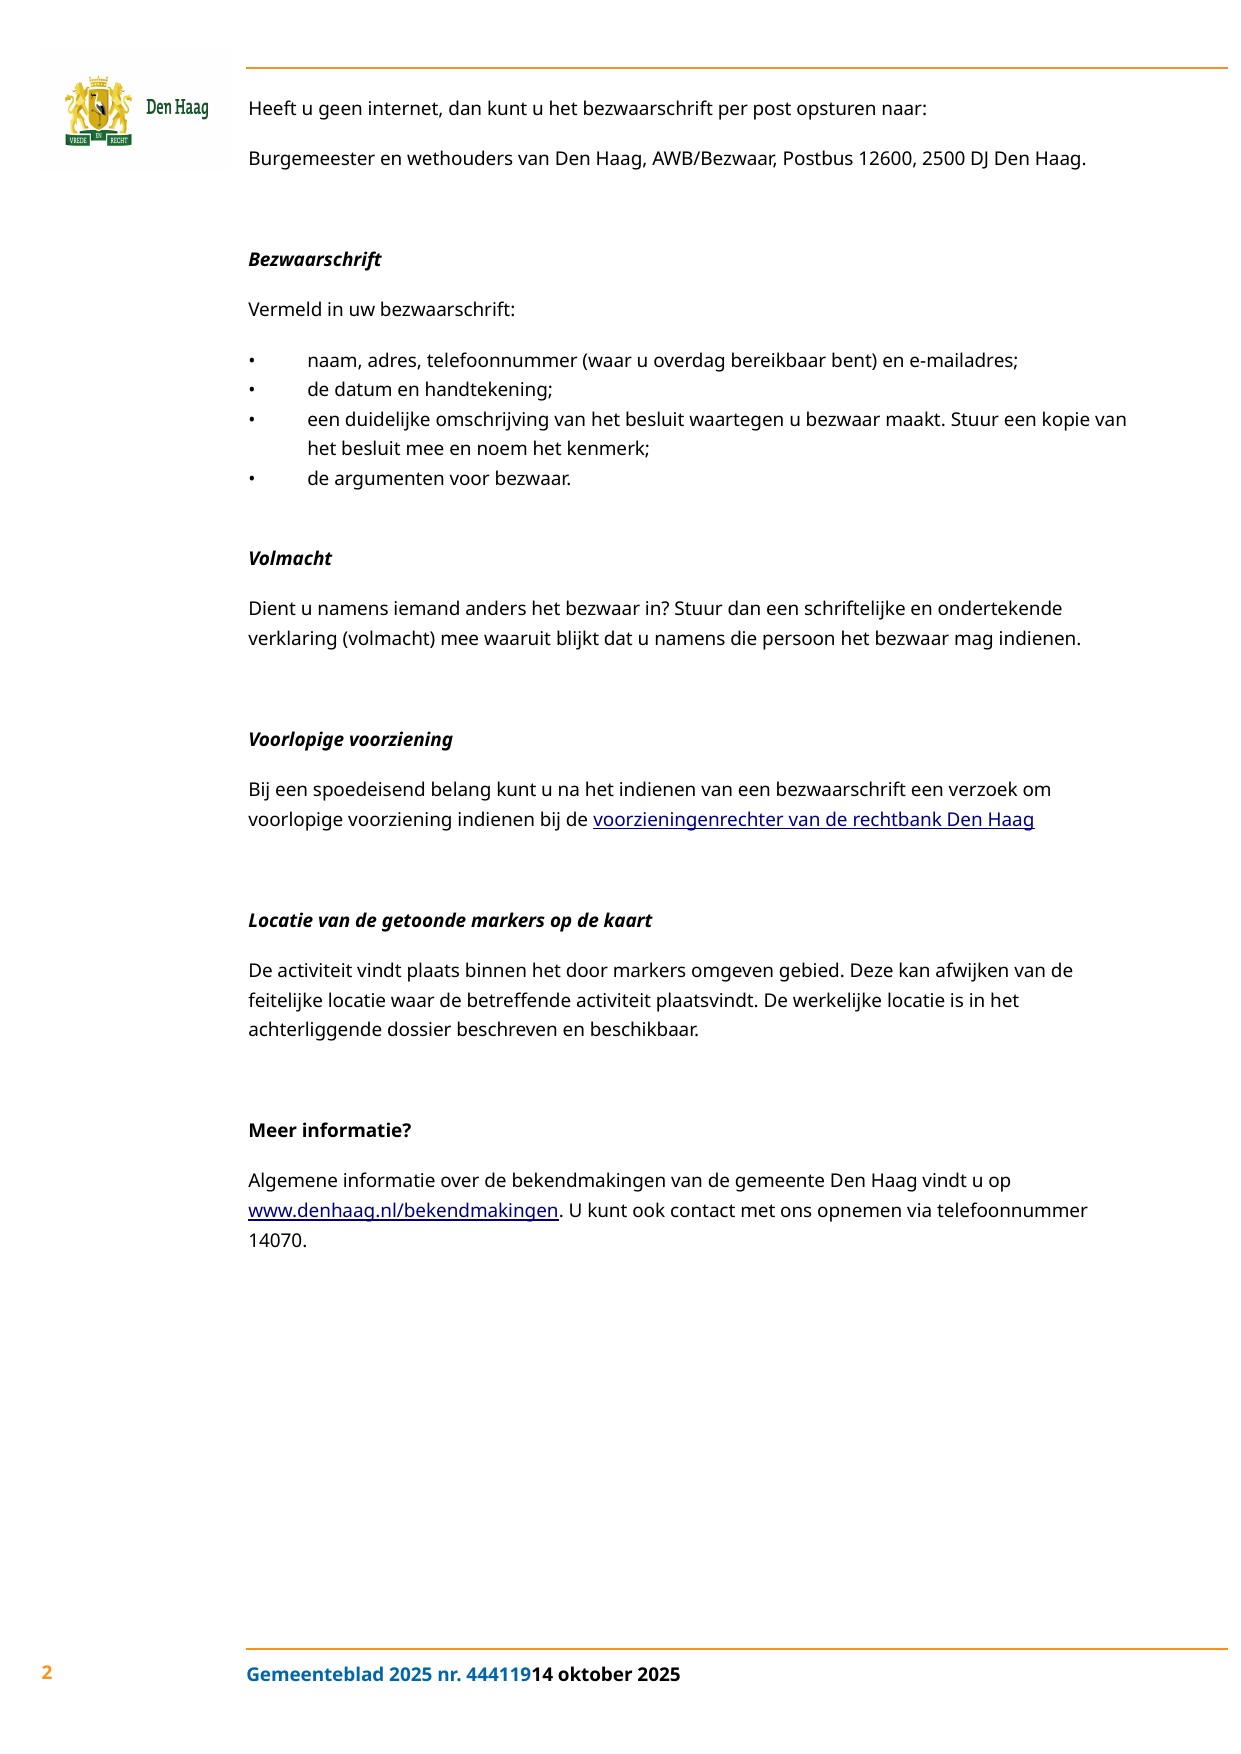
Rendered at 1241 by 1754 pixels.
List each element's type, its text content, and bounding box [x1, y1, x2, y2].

text Burgemeester en wethouders van Den Haag, AWB/Bezwaar, Postbus 12600, 2500 DJ Den Haag. [248, 145, 1152, 171]
text Locatie van de getoonde markers op de kaart [248, 907, 1152, 933]
text Volmacht [248, 545, 1152, 571]
picture [41, 47, 231, 172]
list de datum en handtekening; [248, 376, 1152, 402]
text Bezwaarschrift [248, 246, 1152, 272]
text De activiteit vindt plaats binnen het door markers omgeven gebied. Deze kan afwijken van de feitelijke locatie waar de betreffende activiteit plaatsvindt. De werkelijke locatie is in het achterliggende dossier beschreven en beschikbaar. [248, 957, 1152, 1042]
text Dient u namens iemand anders het bezwaar in? Stuur dan een schriftelijke en ondertekende verklaring (volmacht) mee waaruit blijkt dat u namens die persoon het bezwaar mag indienen. [248, 596, 1152, 651]
list de argumenten voor bezwaar. [248, 465, 1152, 491]
text Voorlopige voorziening [248, 726, 1152, 752]
text Heeft u geen internet, dan kunt u het bezwaarschrift per post opsturen naar: [248, 95, 1152, 121]
text Meer informatie? [248, 1117, 1152, 1143]
text Vermeld in uw bezwaarschrift: [248, 296, 1152, 322]
text Algemene informatie over de bekendmakingen van de gemeente Den Haag vindt u op www.denhaag.nl/bekendmakingen. U kunt ook contact met ons opnemen via telefoonnummer 14070. [248, 1168, 1152, 1253]
list naam, adres, telefoonnummer (waar u overdag bereikbaar bent) en e-mailadres; [248, 347, 1152, 373]
text Bij een spoedeisend belang kunt u na het indienen van een bezwaarschrift een verzoek om voorlopige voorziening indienen bij de voorzieningenrechter van de rechtbank Den Haag [248, 776, 1152, 832]
list een duidelijke omschrijving van het besluit waartegen u bezwaar maakt. Stuur een kopie van het besluit mee en noem het kenmerk; [248, 406, 1152, 461]
